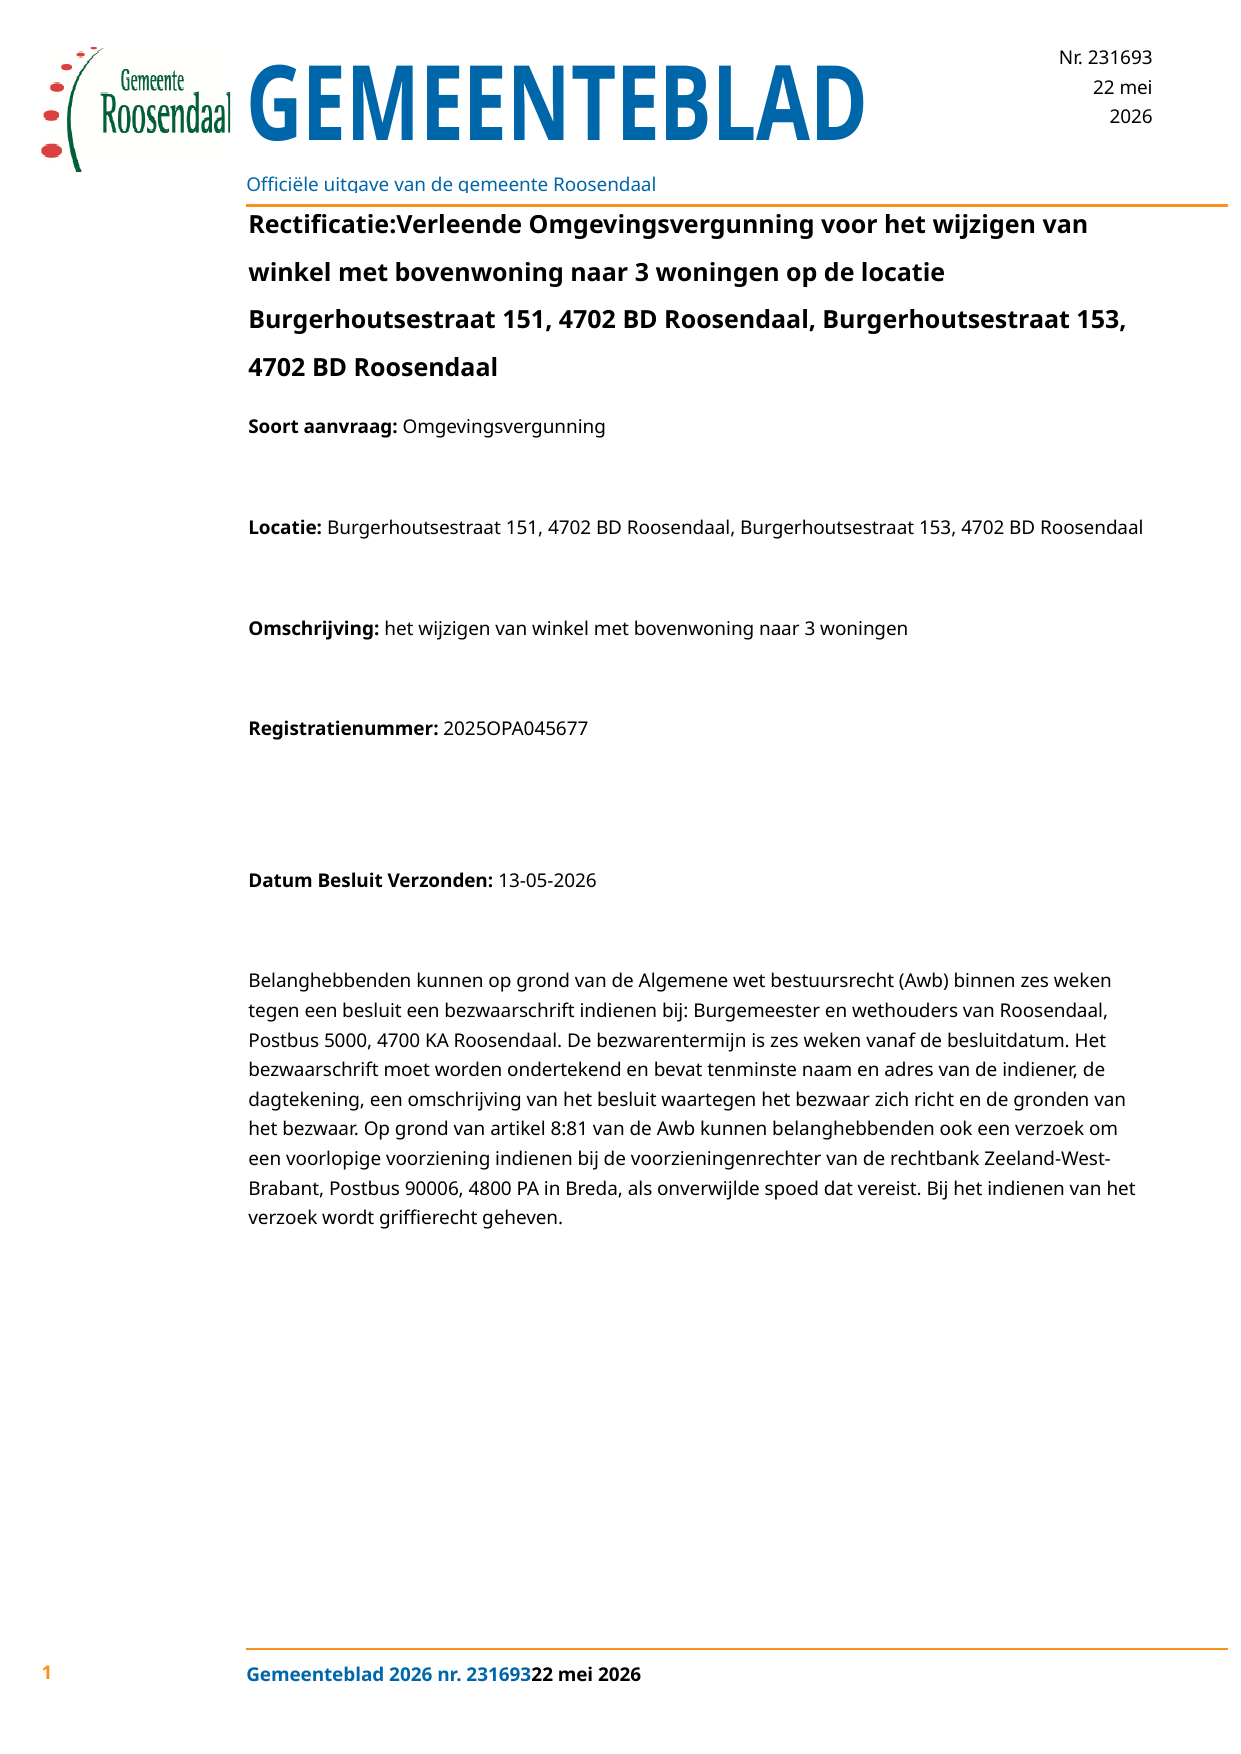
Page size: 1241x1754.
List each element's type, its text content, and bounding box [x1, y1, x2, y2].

text Rectificatie:Verleende Omgevingsvergunning voor het wijzigen van winkel met bovenwoning naar 3 woningen op de locatie Burgerhoutsestraat 151, 4702 BD Roosendaal, Burgerhoutsestraat 153, 4702 BD Roosendaal [248, 207, 1152, 384]
picture [41, 47, 231, 172]
text Soort aanvraag: Omgevingsvergunning [248, 413, 1152, 439]
text Registratienummer: 2025OPA045677 [248, 716, 1152, 741]
text Belanghebbenden kunnen op grond van de Algemene wet bestuursrecht (Awb) binnen zes weken tegen een besluit een bezwaarschrift indienen bij: Burgemeester en wethouders van Roosendaal, Postbus 5000, 4700 KA Roosendaal. De bezwarentermijn is zes weken vanaf de besluitdatum. Het bezwaarschrift moet worden ondertekend en bevat tenminste naam en adres van de indiener, de dagtekening, een omschrijving van het besluit waartegen het bezwaar zich richt en de gronden van het bezwaar. Op grond van artikel 8:81 van de Awb kunnen belanghebbenden ook een verzoek om een voorlopige voorziening indienen bij de voorzieningenrechter van de rechtbank Zeeland-West-Brabant, Postbus 90006, 4800 PA in Breda, als onverwijlde spoed dat vereist. Bij het indienen van het verzoek wordt griffierecht geheven. [248, 968, 1152, 1230]
text Datum Besluit Verzonden: 13-05-2026 [248, 867, 1152, 893]
text Omschrijving: het wijzigen van winkel met bovenwoning naar 3 woningen [248, 615, 1152, 641]
text Locatie: Burgerhoutsestraat 151, 4702 BD Roosendaal, Burgerhoutsestraat 153, 4702 BD Roosendaal [248, 514, 1152, 540]
